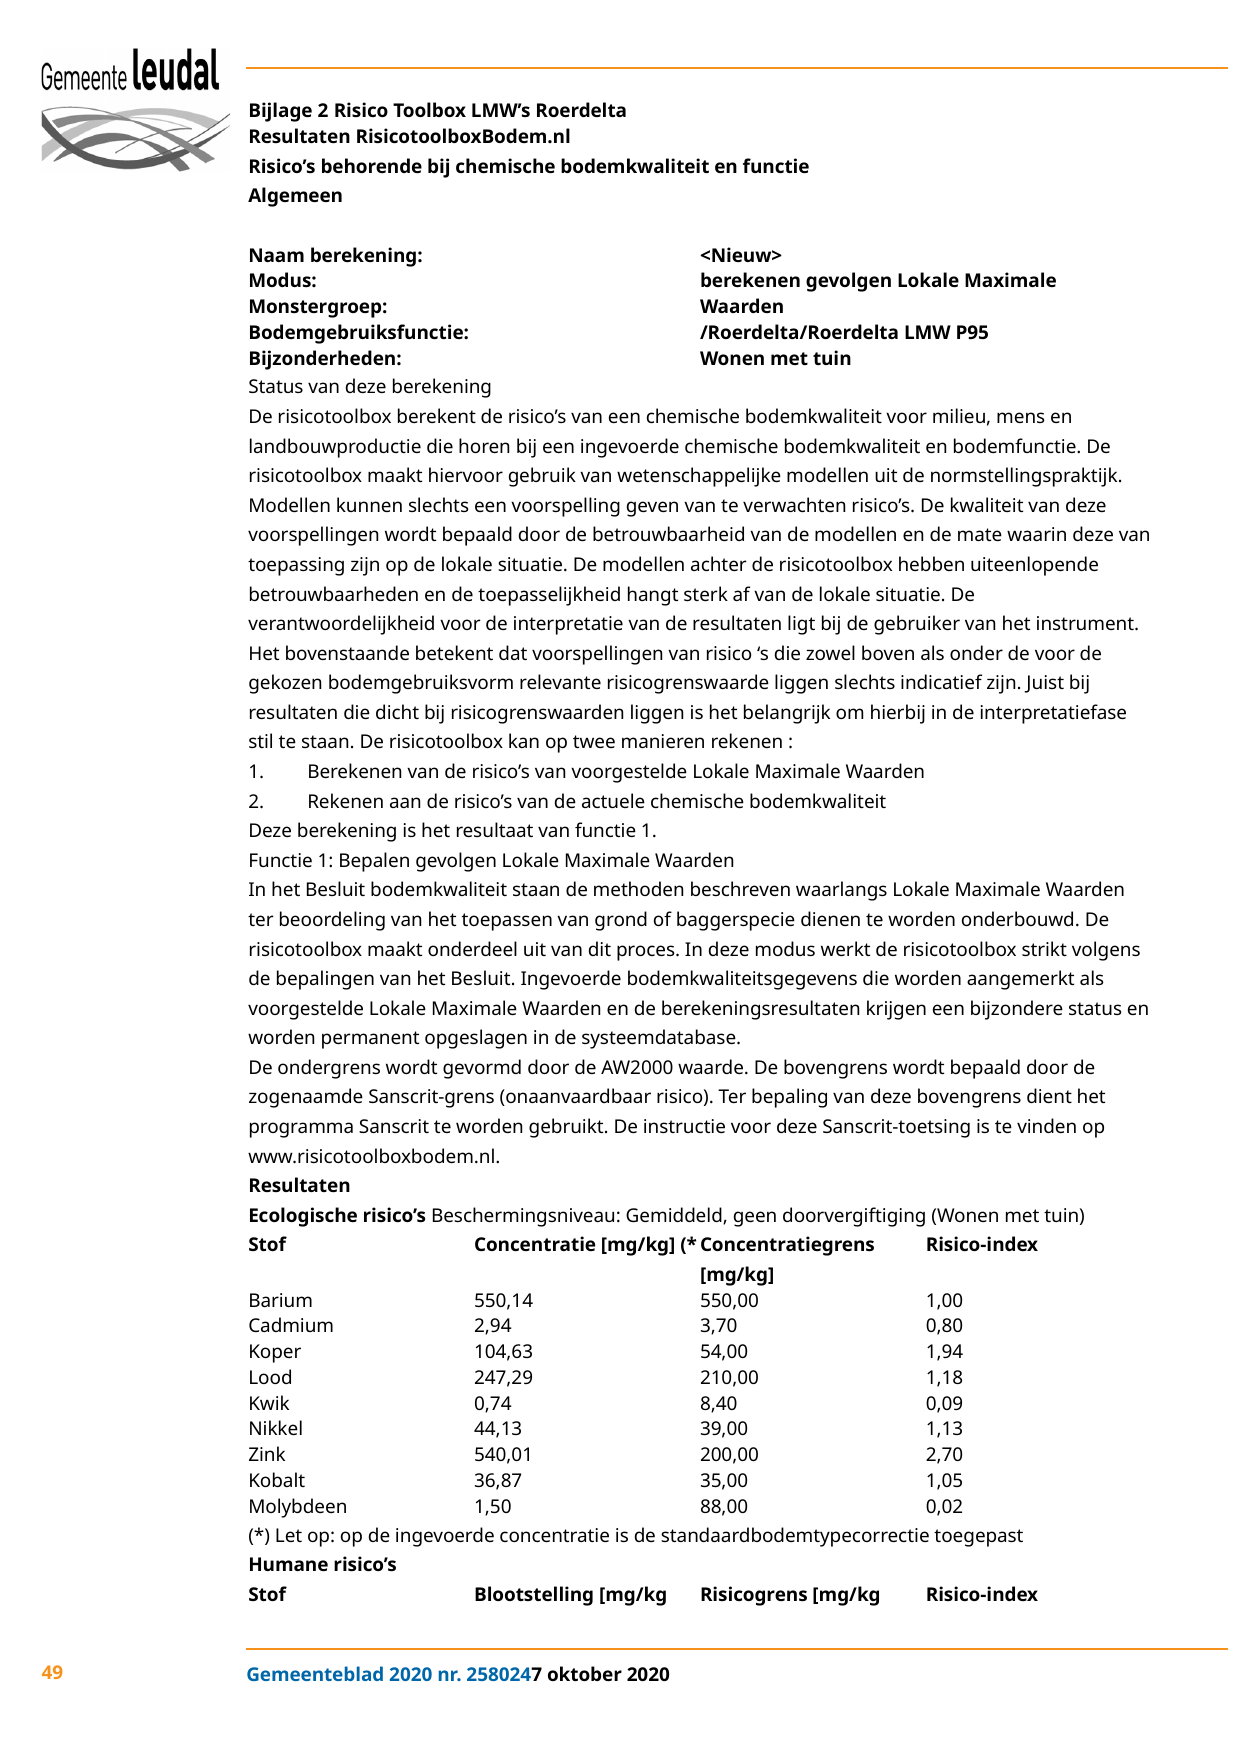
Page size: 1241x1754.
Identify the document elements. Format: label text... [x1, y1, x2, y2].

table_cell 1,05 [926, 1467, 1152, 1493]
table_cell 39,00 [700, 1416, 926, 1441]
table_cell Monstergroep: [248, 293, 700, 319]
text Resultaten [248, 1172, 1152, 1198]
table_cell 1,00 [926, 1287, 1152, 1313]
table_cell 247,29 [474, 1364, 700, 1390]
text Algemeen [248, 182, 1152, 208]
table_header Concentratiegrens [mg/kg] [700, 1232, 926, 1287]
text (*) Let op: op de ingevoerde concentratie is de standaardbodemtypecorrectie toegepast [248, 1522, 1152, 1547]
table_cell /Roerdelta/Roerdelta LMW P95 [700, 319, 1152, 345]
list Rekenen aan de risico’s van de actuele chemische bodemkwaliteit [248, 788, 1152, 813]
table_cell Koper [248, 1339, 474, 1364]
table_cell 1,18 [926, 1364, 1152, 1390]
table_cell 200,00 [700, 1441, 926, 1467]
table_cell 0,80 [926, 1313, 1152, 1338]
table_cell Barium [248, 1287, 474, 1313]
table_cell 2,94 [474, 1313, 700, 1338]
table_cell 1,13 [926, 1416, 1152, 1441]
table_cell Zink [248, 1441, 474, 1467]
table_cell 88,00 [700, 1493, 926, 1518]
table_cell Lood [248, 1364, 474, 1390]
table_cell Bijzonderheden: [248, 345, 700, 370]
table_cell 0,74 [474, 1390, 700, 1416]
table_header Stof [248, 1232, 474, 1287]
text De ondergrens wordt gevormd door de AW2000 waarde. De bovengrens wordt bepaald door de zogenaamde Sanscrit-grens (onaanvaardbaar risico). Ter bepaling van deze bovengrens dient het programma Sanscrit te worden gebruikt. De instructie voor deze Sanscrit-toetsing is te vinden op www.risicotoolboxbodem.nl. [248, 1054, 1152, 1168]
table_cell Kwik [248, 1390, 474, 1416]
table_cell 210,00 [700, 1364, 926, 1390]
text Humane risico’s [248, 1551, 1152, 1577]
text Bijlage 2 Risico Toolbox LMW’s Roerdelta [248, 95, 1152, 123]
table_cell berekenen gevolgen Lokale Maximale [700, 268, 1152, 293]
table_cell 1,94 [926, 1339, 1152, 1364]
table_cell 0,02 [926, 1493, 1152, 1518]
list Berekenen van de risico’s van voorgestelde Lokale Maximale Waarden [248, 758, 1152, 784]
table_cell 36,87 [474, 1467, 700, 1493]
table_header Risicogrens [mg/kg [700, 1581, 926, 1607]
table_header Risico-index [926, 1232, 1152, 1287]
table_cell 540,01 [474, 1441, 700, 1467]
text De risicotoolbox berekent de risico’s van een chemische bodemkwaliteit voor milieu, mens en landbouwproductie die horen bij een ingevoerde chemische bodemkwaliteit en bodemfunctie. De risicotoolbox maakt hiervoor gebruik van wetenschappelijke modellen uit de normstellingspraktijk. Modellen kunnen slechts een voorspelling geven van te verwachten risico’s. De kwaliteit van deze voorspellingen wordt bepaald door de betrouwbaarheid van de modellen en de mate waarin deze van toepassing zijn op de lokale situatie. De modellen achter de risicotoolbox hebben uiteenlopende betrouwbaarheden en de toepasselijkheid hangt sterk af van de lokale situatie. De verantwoordelijkheid voor de interpretatie van de resultaten ligt bij de gebruiker van het instrument. [248, 403, 1152, 636]
table_header Naam berekening: [248, 242, 700, 267]
table_cell Bodemgebruiksfunctie: [248, 319, 700, 345]
table_header Risico-index [926, 1581, 1152, 1607]
table_cell Kobalt [248, 1467, 474, 1493]
table_cell Wonen met tuin [700, 345, 1152, 370]
table_cell Molybdeen [248, 1493, 474, 1518]
table_cell 104,63 [474, 1339, 700, 1364]
table_cell 44,13 [474, 1416, 700, 1441]
table_cell 2,70 [926, 1441, 1152, 1467]
text Status van deze berekening [248, 374, 1152, 399]
table_cell 3,70 [700, 1313, 926, 1338]
table_cell 550,14 [474, 1287, 700, 1313]
table_header <Nieuw> [700, 242, 1152, 267]
text Deze berekening is het resultaat van functie 1. [248, 817, 1152, 843]
table_cell Nikkel [248, 1416, 474, 1441]
table_cell Waarden [700, 293, 1152, 319]
table_cell Modus: [248, 268, 700, 293]
table_cell 8,40 [700, 1390, 926, 1416]
text Functie 1: Bepalen gevolgen Lokale Maximale Waarden [248, 847, 1152, 873]
table_cell 0,09 [926, 1390, 1152, 1416]
table_header Blootstelling [mg/kg [474, 1581, 700, 1607]
picture [41, 47, 231, 172]
text In het Besluit bodemkwaliteit staan de methoden beschreven waarlangs Lokale Maximale Waarden ter beoordeling van het toepassen van grond of baggerspecie dienen te worden onderbouwd. De risicotoolbox maakt onderdeel uit van dit proces. In deze modus werkt de risicotoolbox strikt volgens de bepalingen van het Besluit. Ingevoerde bodemkwaliteitsgegevens die worden aangemerkt als voorgestelde Lokale Maximale Waarden en de berekeningsresultaten krijgen een bijzondere status en worden permanent opgeslagen in de systeemdatabase. [248, 877, 1152, 1050]
text Risico’s behorende bij chemische bodemkwaliteit en functie [248, 153, 1152, 179]
table_cell Cadmium [248, 1313, 474, 1338]
table_cell 1,50 [474, 1493, 700, 1518]
text Het bovenstaande betekent dat voorspellingen van risico ‘s die zowel boven als onder de voor de gekozen bodemgebruiksvorm relevante risicogrenswaarde liggen slechts indicatief zijn. Juist bij resultaten die dicht bij risicogrenswaarden liggen is het belangrijk om hierbij in de interpretatiefase stil te staan. De risicotoolbox kan op twee manieren rekenen : [248, 640, 1152, 754]
text Resultaten RisicotoolboxBodem.nl [248, 123, 1152, 149]
table_cell 54,00 [700, 1339, 926, 1364]
table_header Stof [248, 1581, 474, 1607]
table_cell 35,00 [700, 1467, 926, 1493]
table_cell 550,00 [700, 1287, 926, 1313]
text Ecologische risico’s Beschermingsniveau: Gemiddeld, geen doorvergiftiging (Wonen met tuin) [248, 1202, 1152, 1228]
table_header Concentratie [mg/kg] (* [474, 1232, 700, 1287]
